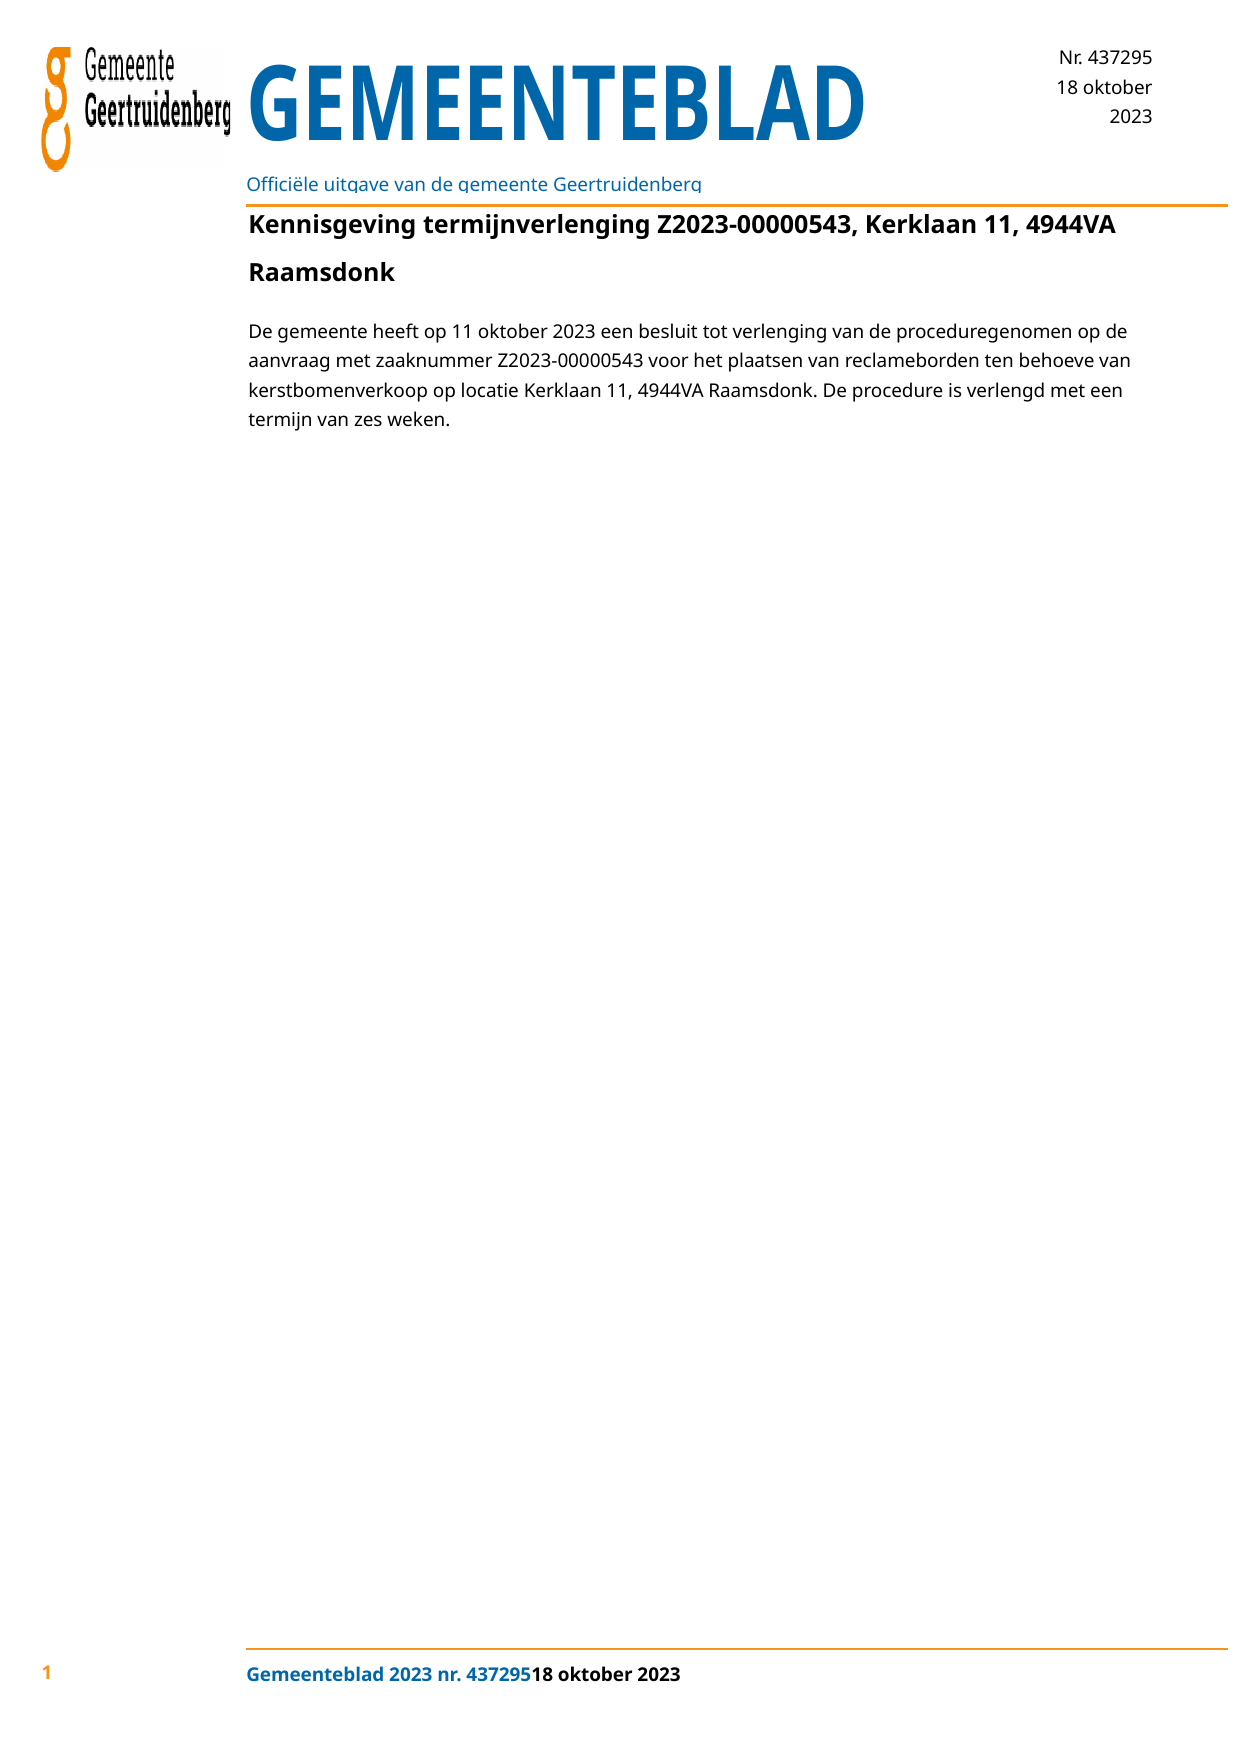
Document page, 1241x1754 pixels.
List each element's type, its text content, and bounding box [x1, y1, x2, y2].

text De gemeente heeft op 11 oktober 2023 een besluit tot verlenging van de proceduregenomen op de aanvraag met zaaknummer Z2023-00000543 voor het plaatsen van reclameborden ten behoeve van kerstbomenverkoop op locatie Kerklaan 11, 4944VA Raamsdonk. De procedure is verlengd met een termijn van zes weken. [248, 318, 1152, 432]
text Kennisgeving termijnverlenging Z2023-00000543, Kerklaan 11, 4944VA Raamsdonk [248, 207, 1152, 288]
picture [41, 47, 231, 172]
